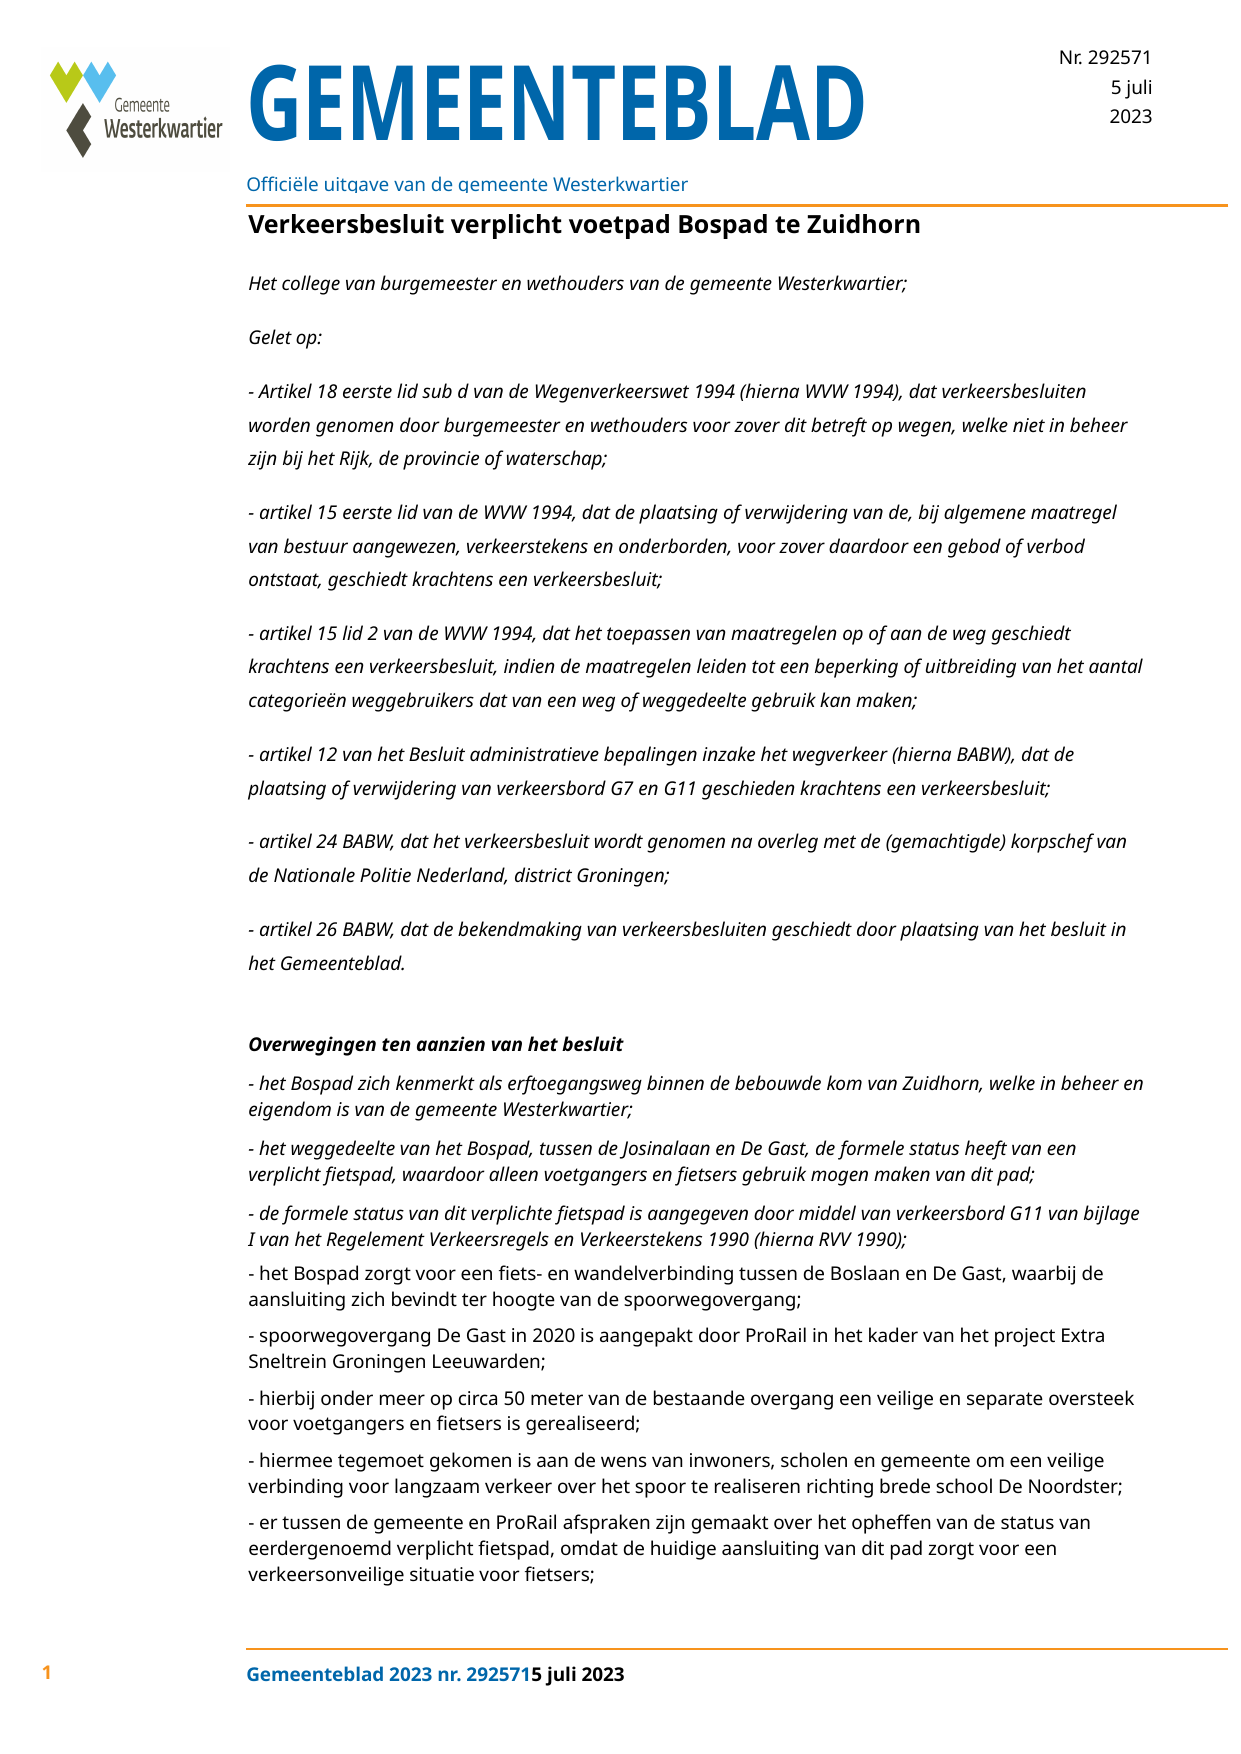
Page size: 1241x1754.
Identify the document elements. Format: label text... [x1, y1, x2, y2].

text Overwegingen ten aanzien van het besluit [248, 1031, 1152, 1057]
text - spoorwegovergang De Gast in 2020 is aangepakt door ProRail in het kader van het project Extra Sneltrein Groningen Leeuwarden; [248, 1322, 1152, 1374]
text - artikel 24 BABW, dat het verkeersbesluit wordt genomen na overleg met de (gemachtigde) korpschef van de Nationale Politie Nederland, district Groningen; [248, 829, 1152, 888]
text - er tussen de gemeente en ProRail afspraken zijn gemaakt over het opheffen van de status van eerdergenoemd verplicht fietspad, omdat de huidige aansluiting van dit pad zorgt voor een verkeersonveilige situatie voor fietsers; [248, 1509, 1152, 1587]
text Verkeersbesluit verplicht voetpad Bospad te Zuidhorn [248, 207, 1152, 241]
text - hiermee tegemoet gekomen is aan de wens van inwoners, scholen en gemeente om een veilige verbinding voor langzaam verkeer over het spoor te realiseren richting brede school De Noordster; [248, 1447, 1152, 1499]
text Het college van burgemeester en wethouders van de gemeente Westerkwartier; [248, 270, 1152, 296]
text - het weggedeelte van het Bospad, tussen de Josinalaan en De Gast, de formele status heeft van een verplicht fietspad, waardoor alleen voetgangers en fietsers gebruik mogen maken van dit pad; [248, 1135, 1152, 1187]
text Gelet op: [248, 324, 1152, 350]
text - artikel 12 van het Besluit administratieve bepalingen inzake het wegverkeer (hierna BABW), dat de plaatsing of verwijdering van verkeersbord G7 en G11 geschieden krachtens een verkeersbesluit; [248, 741, 1152, 800]
text - het Bospad zorgt voor een fiets- en wandelverbinding tussen de Boslaan en De Gast, waarbij de aansluiting zich bevindt ter hoogte van de spoorwegovergang; [248, 1260, 1152, 1311]
text - de formele status van dit verplichte fietspad is aangegeven door middel van verkeersbord G11 van bijlage I van het Regelement Verkeersregels en Verkeerstekens 1990 (hierna RVV 1990); [248, 1200, 1152, 1252]
text - het Bospad zich kenmerkt als erftoegangsweg binnen de bebouwde kom van Zuidhorn, welke in beheer en eigendom is van de gemeente Westerkwartier; [248, 1070, 1152, 1122]
text - Artikel 18 eerste lid sub d van de Wegenverkeerswet 1994 (hierna WVW 1994), dat verkeersbesluiten worden genomen door burgemeester en wethouders voor zover dit betreft op wegen, welke niet in beheer zijn bij het Rijk, de provincie of waterschap; [248, 378, 1152, 471]
text - artikel 15 eerste lid van de WVW 1994, dat de plaatsing of verwijdering van de, bij algemene maatregel van bestuur aangewezen, verkeerstekens en onderborden, voor zover daardoor een gebod of verbod ontstaat, geschiedt krachtens een verkeersbesluit; [248, 499, 1152, 592]
picture [41, 47, 231, 172]
text - artikel 15 lid 2 van de WVW 1994, dat het toepassen van maatregelen op of aan de weg geschiedt krachtens een verkeersbesluit, indien de maatregelen leiden tot een beperking of uitbreiding van het aantal categorieën weggebruikers dat van een weg of weggedeelte gebruik kan maken; [248, 620, 1152, 713]
text - hierbij onder meer op circa 50 meter van de bestaande overgang een veilige en separate oversteek voor voetgangers en fietsers is gerealiseerd; [248, 1385, 1152, 1436]
text - artikel 26 BABW, dat de bekendmaking van verkeersbesluiten geschiedt door plaatsing van het besluit in het Gemeenteblad. [248, 916, 1152, 975]
